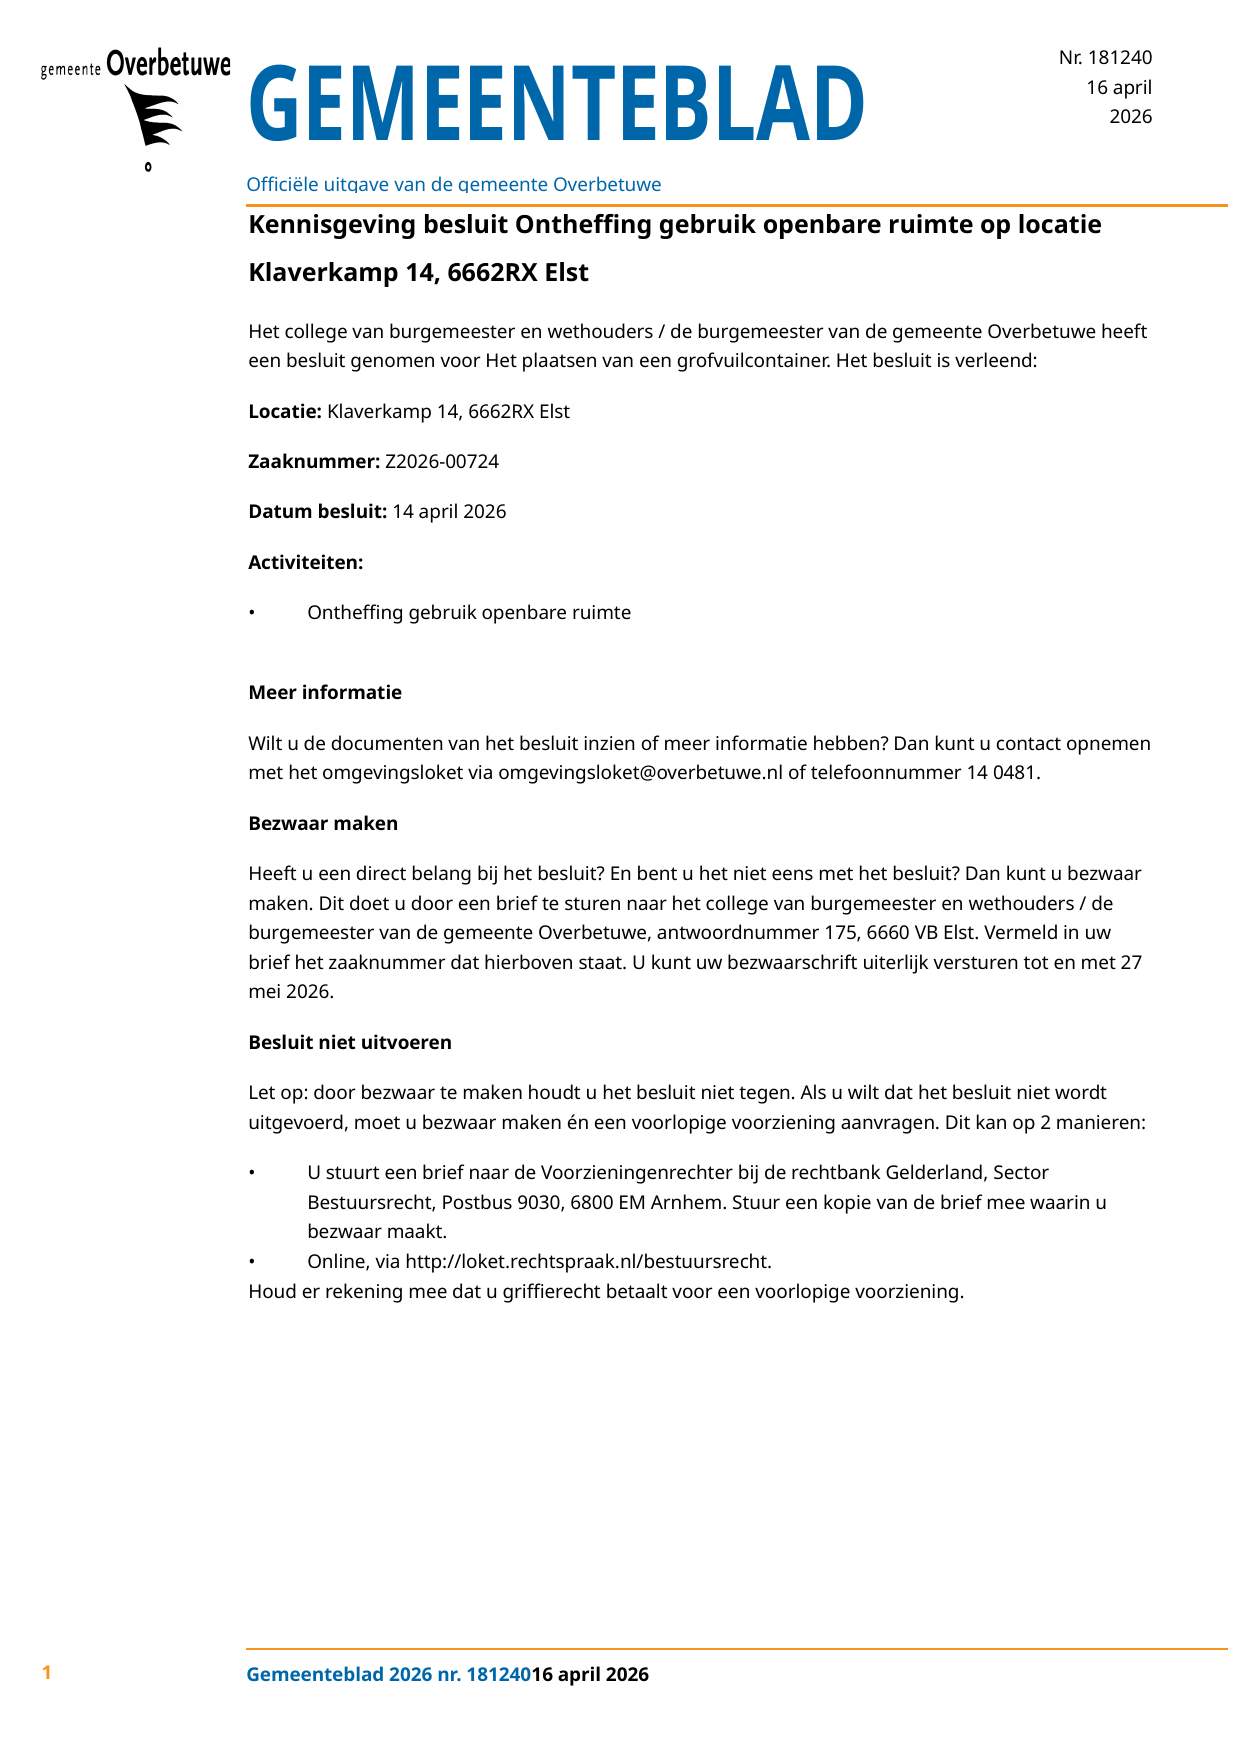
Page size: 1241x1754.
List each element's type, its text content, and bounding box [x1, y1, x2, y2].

text Het college van burgemeester en wethouders / de burgemeester van de gemeente Overbetuwe heeft een besluit genomen voor Het plaatsen van een grofvuilcontainer. Het besluit is verleend: [248, 318, 1152, 373]
text Let op: door bezwaar te maken houdt u het besluit niet tegen. Als u wilt dat het besluit niet wordt uitgevoerd, moet u bezwaar maken én een voorlopige voorziening aanvragen. Dit kan op 2 manieren: [248, 1079, 1152, 1135]
text Activiteiten: [248, 549, 1152, 575]
text Houd er rekening mee dat u griffierecht betaalt voor een voorlopige voorziening. [248, 1278, 1152, 1304]
text Meer informatie [248, 679, 1152, 705]
list Online, via http://loket.rechtspraak.nl/bestuursrecht. [248, 1248, 1152, 1274]
text Besluit niet uitvoeren [248, 1029, 1152, 1055]
text Zaaknummer: Z2026-00724 [248, 448, 1152, 474]
text Datum besluit: 14 april 2026 [248, 499, 1152, 524]
text Kennisgeving besluit Ontheffing gebruik openbare ruimte op locatie Klaverkamp 14, 6662RX Elst [248, 207, 1152, 288]
list U stuurt een brief naar de Voorzieningenrechter bij de rechtbank Gelderland, Sector Bestuursrecht, Postbus 9030, 6800 EM Arnhem. Stuur een kopie van de brief mee waarin u bezwaar maakt. [248, 1159, 1152, 1244]
text Heeft u een direct belang bij het besluit? En bent u het niet eens met het besluit? Dan kunt u bezwaar maken. Dit doet u door een brief te sturen naar het college van burgemeester en wethouders / de burgemeester van de gemeente Overbetuwe, antwoordnummer 175, 6660 VB Elst. Vermeld in uw brief het zaaknummer dat hierboven staat. U kunt uw bezwaarschrift uiterlijk versturen tot en met 27 mei 2026. [248, 860, 1152, 1004]
text Locatie: Klaverkamp 14, 6662RX Elst [248, 398, 1152, 424]
picture [41, 47, 231, 172]
list Ontheffing gebruik openbare ruimte [248, 599, 1152, 625]
text Bezwaar maken [248, 810, 1152, 836]
text Wilt u de documenten van het besluit inzien of meer informatie hebben? Dan kunt u contact opnemen met het omgevingsloket via omgevingsloket@overbetuwe.nl of telefoonnummer 14 0481. [248, 730, 1152, 785]
